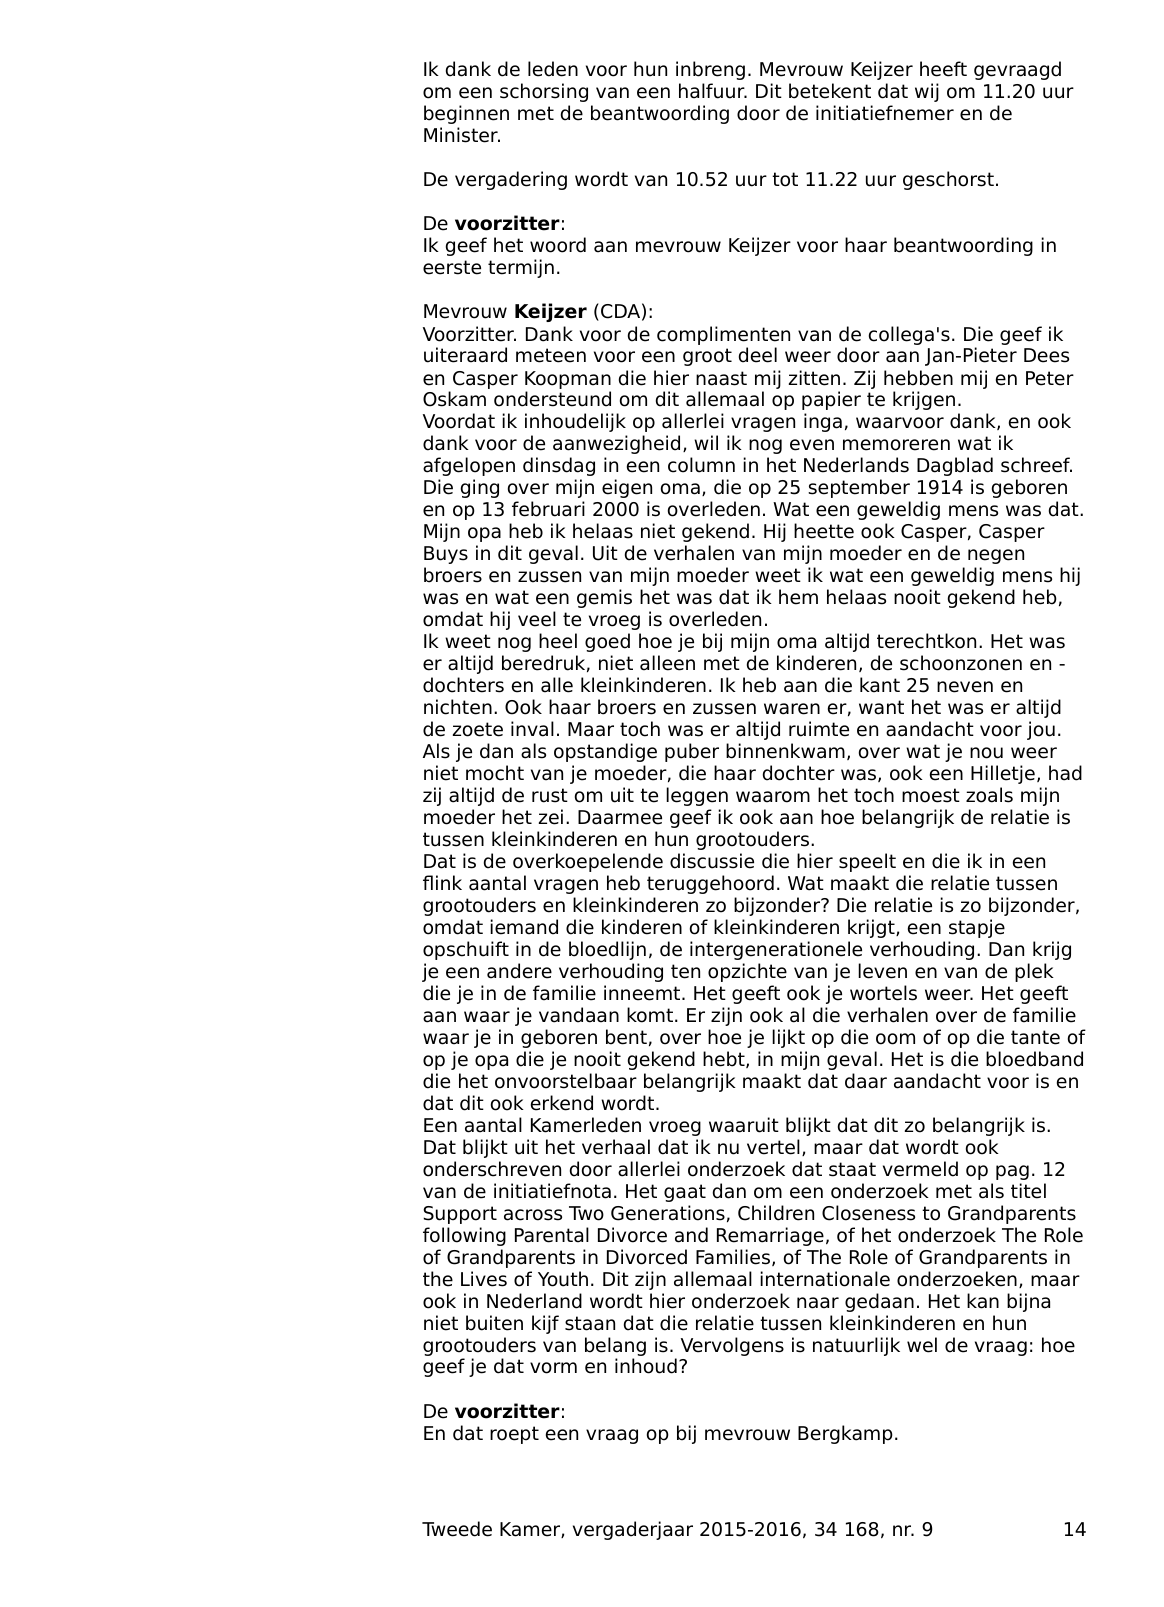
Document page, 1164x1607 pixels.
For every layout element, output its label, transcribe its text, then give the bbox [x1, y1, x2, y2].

text De vergadering wordt van 10.52 uur tot 11.22 uur geschorst. [422, 169, 1087, 191]
text Dat is de overkoepelende discussie die hier speelt en die ik in een flink aantal vragen heb teruggehoord. Wat maakt die relatie tussen grootouders en kleinkinderen zo bijzonder? Die relatie is zo bijzonder, omdat iemand die kinderen of kleinkinderen krijgt, een stapje opschuift in de bloedlijn, de intergenerationele verhouding. Dan krijg je een andere verhouding ten opzichte van je leven en van de plek die je in de familie inneemt. Het geeft ook je wortels weer. Het geeft aan waar je vandaan komt. Er zijn ook al die verhalen over de familie waar je in geboren bent, over hoe je lijkt op die oom of op die tante of op je opa die je nooit gekend hebt, in mijn geval. Het is die bloedband die het onvoorstelbaar belangrijk maakt dat daar aandacht voor is en dat dit ook erkend wordt. [422, 851, 1087, 1115]
text De voorzitter: [422, 1401, 1087, 1423]
text Mevrouw Keijzer (CDA): [422, 301, 1087, 323]
text Een aantal Kamerleden vroeg waaruit blijkt dat dit zo belangrijk is. Dat blijkt uit het verhaal dat ik nu vertel, maar dat wordt ook onderschreven door allerlei onderzoek dat staat vermeld op pag. 12 van de initiatiefnota. Het gaat dan om een onderzoek met als titel Support across Two Generations, Children Closeness to Grandparents following Parental Divorce and Remarriage, of het onderzoek The Role of Grandparents in Divorced Families, of The Role of Grandparents in the Lives of Youth. Dit zijn allemaal internationale onderzoeken, maar ook in Nederland wordt hier onderzoek naar gedaan. Het kan bijna niet buiten kijf staan dat die relatie tussen kleinkinderen en hun grootouders van belang is. Vervolgens is natuurlijk wel de vraag: hoe geef je dat vorm en inhoud? [422, 1115, 1087, 1378]
text Ik geef het woord aan mevrouw Keijzer voor haar beantwoording in eerste termijn. [422, 235, 1087, 279]
text Voorzitter. Dank voor de complimenten van de collega's. Die geef ik uiteraard meteen voor een groot deel weer door aan Jan-Pieter Dees en Casper Koopman die hier naast mij zitten. Zij hebben mij en Peter Oskam ondersteund om dit allemaal op papier te krijgen. [422, 323, 1087, 411]
text Ik dank de leden voor hun inbreng. Mevrouw Keijzer heeft gevraagd om een schorsing van een halfuur. Dit betekent dat wij om 11.20 uur beginnen met de beantwoording door de initiatiefnemer en de Minister. [422, 59, 1087, 147]
text En dat roept een vraag op bij mevrouw Bergkamp. [422, 1423, 1087, 1444]
text Ik weet nog heel goed hoe je bij mijn oma altijd terechtkon. Het was er altijd beredruk, niet alleen met de kinderen, de schoonzonen en -dochters en alle kleinkinderen. Ik heb aan die kant 25 neven en nichten. Ook haar broers en zussen waren er, want het was er altijd de zoete inval. Maar toch was er altijd ruimte en aandacht voor jou. Als je dan als opstandige puber binnenkwam, over wat je nou weer niet mocht van je moeder, die haar dochter was, ook een Hilletje, had zij altijd de rust om uit te leggen waarom het toch moest zoals mijn moeder het zei. Daarmee geef ik ook aan hoe belangrijk de relatie is tussen kleinkinderen en hun grootouders. [422, 631, 1087, 851]
text Voordat ik inhoudelijk op allerlei vragen inga, waarvoor dank, en ook dank voor de aanwezigheid, wil ik nog even memoreren wat ik afgelopen dinsdag in een column in het Nederlands Dagblad schreef. Die ging over mijn eigen oma, die op 25 september 1914 is geboren en op 13 februari 2000 is overleden. Wat een geweldig mens was dat. Mijn opa heb ik helaas niet gekend. Hij heette ook Casper, Casper Buys in dit geval. Uit de verhalen van mijn moeder en de negen broers en zussen van mijn moeder weet ik wat een geweldig mens hij was en wat een gemis het was dat ik hem helaas nooit gekend heb, omdat hij veel te vroeg is overleden. [422, 411, 1087, 631]
text De voorzitter: [422, 213, 1087, 235]
